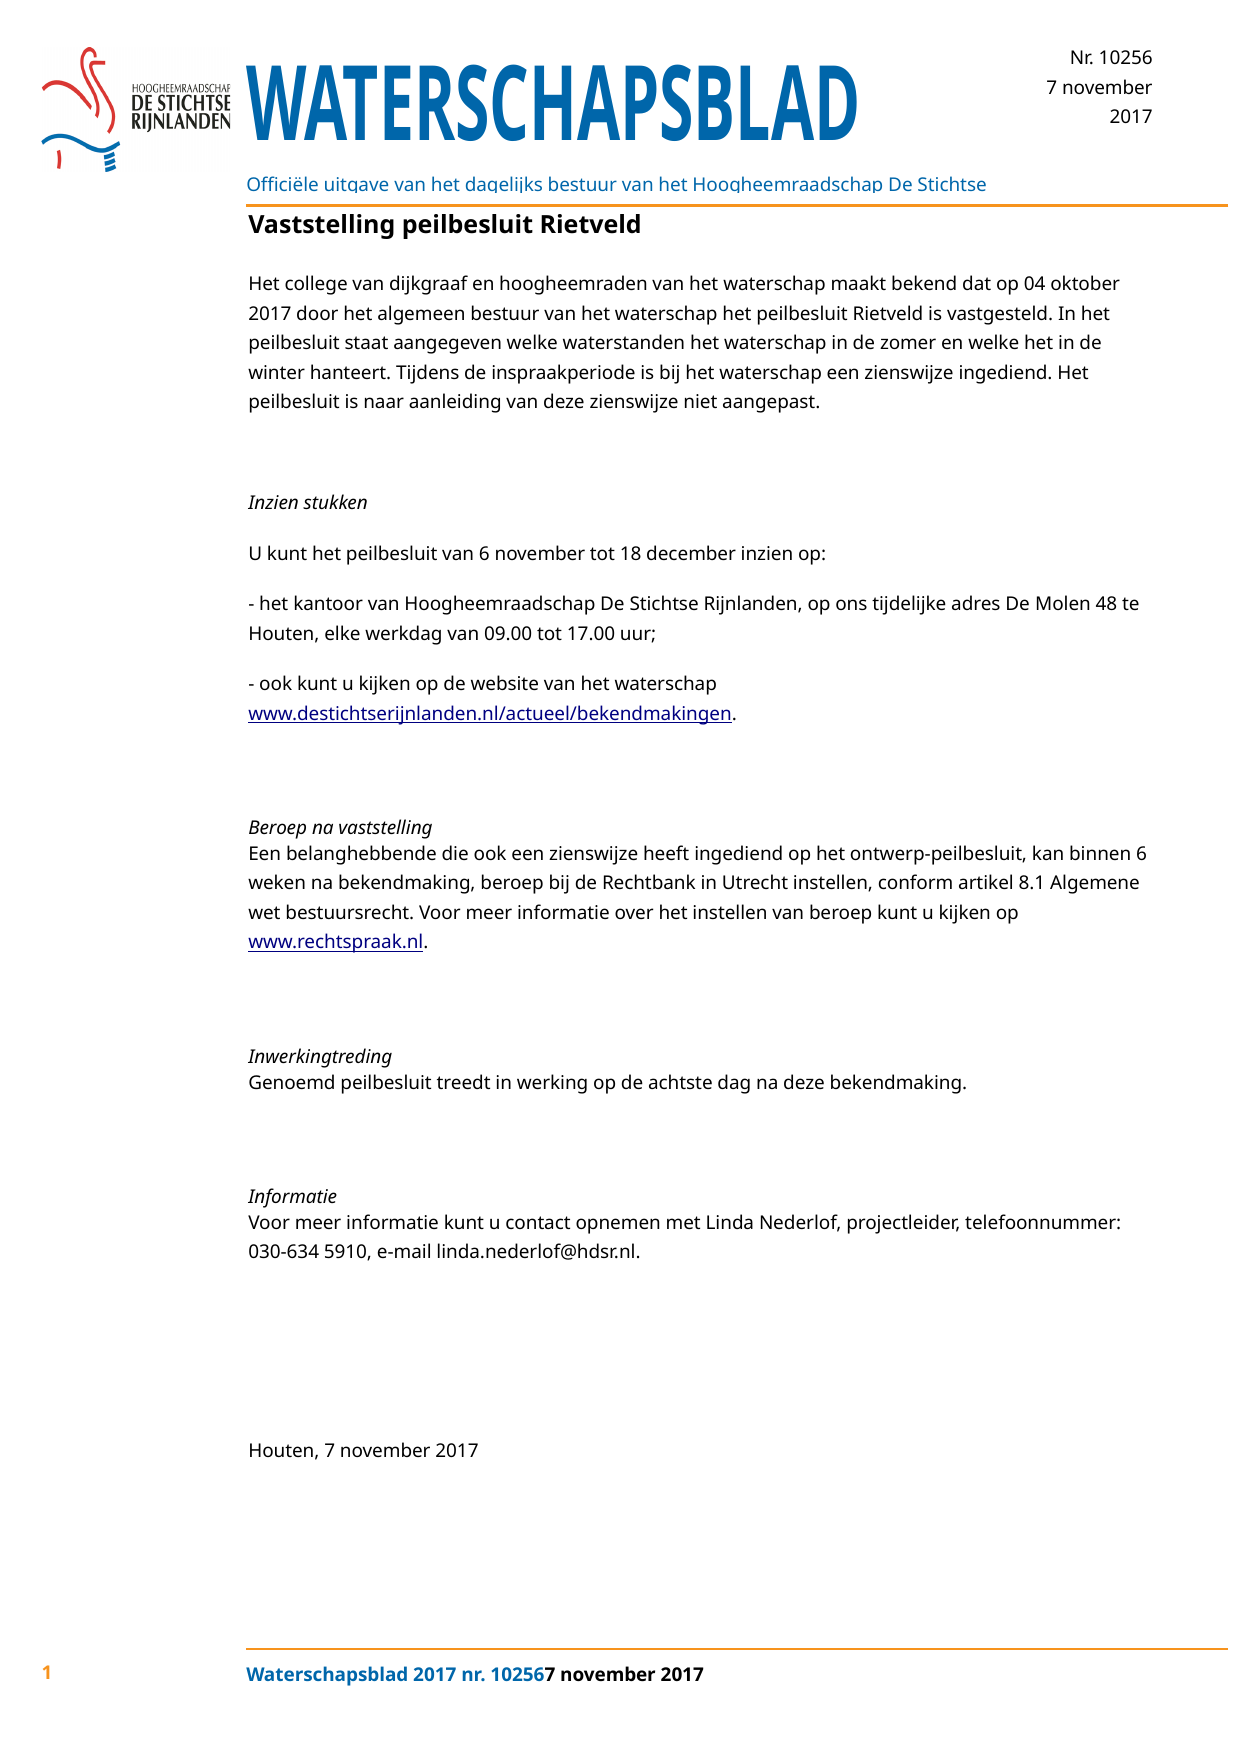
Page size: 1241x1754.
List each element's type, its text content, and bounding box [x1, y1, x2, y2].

text Houten, 7 november 2017 [248, 1438, 1152, 1463]
picture [41, 47, 231, 172]
text Vaststelling peilbesluit Rietveld [248, 207, 1152, 241]
text Inwerkingtreding [248, 1043, 1152, 1069]
text U kunt het peilbesluit van 6 november tot 18 december inzien op: [248, 540, 1152, 566]
text Voor meer informatie kunt u contact opnemen met Linda Nederlof, projectleider, telefoonnummer: 030-634 5910, e-mail linda.nederlof@hdsr.nl. [248, 1209, 1152, 1264]
text Beroep na vaststelling [248, 814, 1152, 840]
text - ook kunt u kijken op de website van het waterschap www.destichtserijnlanden.nl/actueel/bekendmakingen. [248, 670, 1152, 726]
text Inzien stukken [248, 489, 1152, 515]
text Genoemd peilbesluit treedt in werking op de achtste dag na deze bekendmaking. [248, 1069, 1152, 1094]
text Een belanghebbende die ook een zienswijze heeft ingediend op het ontwerp-peilbesluit, kan binnen 6 weken na bekendmaking, beroep bij de Rechtbank in Utrecht instellen, conform artikel 8.1 Algemene wet bestuursrecht. Voor meer informatie over het instellen van beroep kunt u kijken op www.rechtspraak.nl. [248, 840, 1152, 954]
text Informatie [248, 1183, 1152, 1209]
text Het college van dijkgraaf en hoogheemraden van het waterschap maakt bekend dat op 04 oktober 2017 door het algemeen bestuur van het waterschap het peilbesluit Rietveld is vastgesteld. In het peilbesluit staat aangegeven welke waterstanden het waterschap in de zomer en welke het in de winter hanteert. Tijdens de inspraakperiode is bij het waterschap een zienswijze ingediend. Het peilbesluit is naar aanleiding van deze zienswijze niet aangepast. [248, 270, 1152, 414]
text - het kantoor van Hoogheemraadschap De Stichtse Rijnlanden, op ons tijdelijke adres De Molen 48 te Houten, elke werkdag van 09.00 tot 17.00 uur; [248, 590, 1152, 646]
